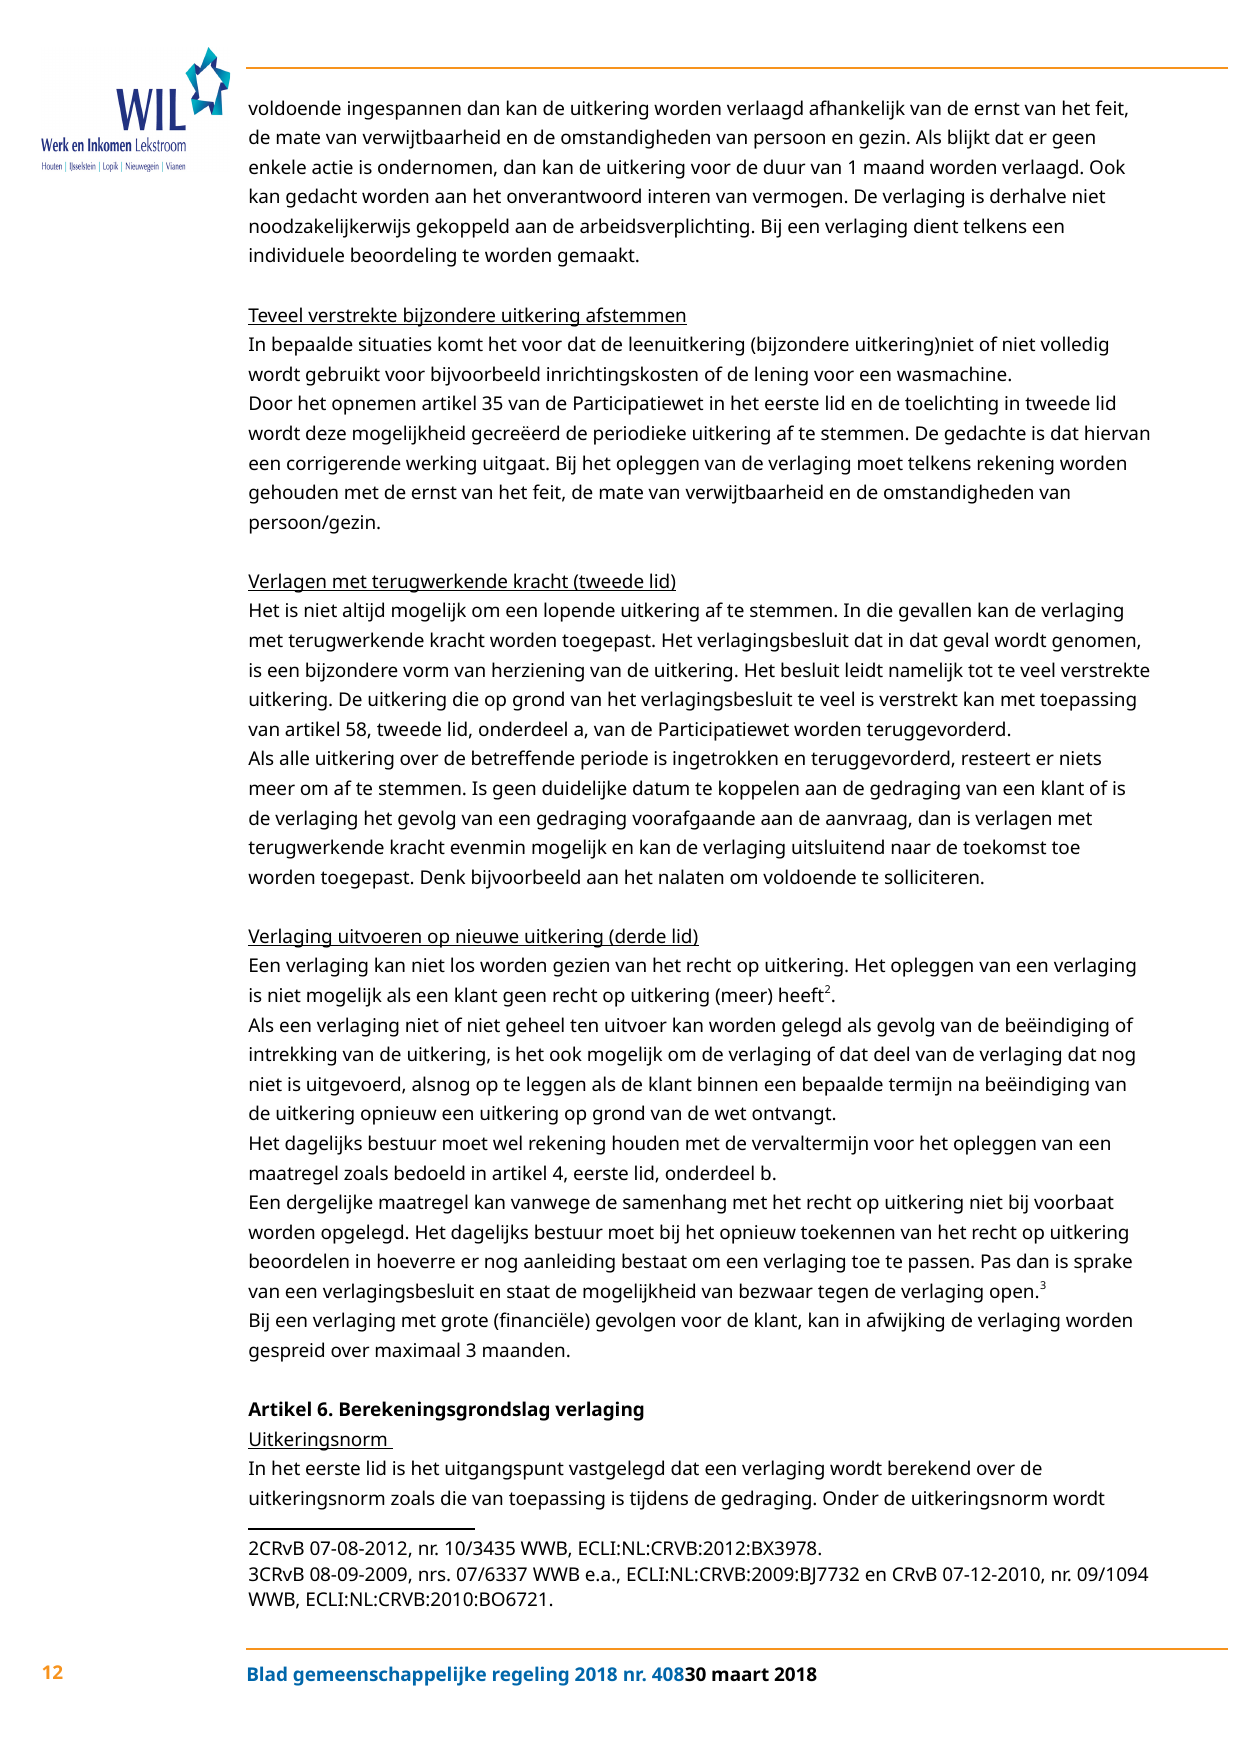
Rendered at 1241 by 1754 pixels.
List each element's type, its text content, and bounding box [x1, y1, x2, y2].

text Artikel 6. Berekeningsgrondslag verlaging [248, 1396, 1152, 1422]
text In bepaalde situaties komt het voor dat de leenuitkering (bijzondere uitkering)niet of niet volledig wordt gebruikt voor bijvoorbeeld inrichtingskosten of de lening voor een wasmachine. [248, 331, 1152, 387]
text voldoende ingespannen dan kan de uitkering worden verlaagd afhankelijk van de ernst van het feit, de mate van verwijtbaarheid en de omstandigheden van persoon en gezin. Als blijkt dat er geen enkele actie is ondernomen, dan kan de uitkering voor de duur van 1 maand worden verlaagd. Ook kan gedacht worden aan het onverantwoord interen van vermogen. De verlaging is derhalve niet noodzakelijkerwijs gekoppeld aan de arbeidsverplichting. Bij een verlaging dient telkens een individuele beoordeling te worden gemaakt. [248, 95, 1152, 268]
text Teveel verstrekte bijzondere uitkering afstemmen [248, 302, 1152, 328]
picture [41, 47, 231, 172]
text Het dagelijks bestuur moet wel rekening houden met de vervaltermijn voor het opleggen van een maatregel zoals bedoeld in artikel 4, eerste lid, onderdeel b. [248, 1130, 1152, 1186]
text Verlaging uitvoeren op nieuwe uitkering (derde lid) [248, 923, 1152, 949]
text CRvB 08-09-2009, nrs. 07/6337 WWB e.a., ECLI:NL:CRVB:2009:BJ7732 en CRvB 07-12-2010, nr. 09/1094 WWB, ECLI:NL:CRVB:2010:BO6721. [248, 1561, 1152, 1612]
text Een verlaging kan niet los worden gezien van het recht op uitkering. Het opleggen van een verlaging is niet mogelijk als een klant geen recht op uitkering (meer) heeft. [248, 953, 1152, 1008]
text Uitkeringsnorm [248, 1426, 1152, 1452]
text Het is niet altijd mogelijk om een lopende uitkering af te stemmen. In die gevallen kan de verlaging met terugwerkende kracht worden toegepast. Het verlagingsbesluit dat in dat geval wordt genomen, is een bijzondere vorm van herziening van de uitkering. Het besluit leidt namelijk tot te veel verstrekte uitkering. De uitkering die op grond van het verlagingsbesluit te veel is verstrekt kan met toepassing van artikel 58, tweede lid, onderdeel a, van de Participatiewet worden teruggevorderd. [248, 598, 1152, 742]
text In het eerste lid is het uitgangspunt vastgelegd dat een verlaging wordt berekend over de uitkeringsnorm zoals die van toepassing is tijdens de gedraging. Onder de uitkeringsnorm wordt [248, 1456, 1152, 1511]
text Verlagen met terugwerkende kracht (tweede lid) [248, 568, 1152, 594]
text Een dergelijke maatregel kan vanwege de samenhang met het recht op uitkering niet bij voorbaat worden opgelegd. Het dagelijks bestuur moet bij het opnieuw toekennen van het recht op uitkering beoordelen in hoeverre er nog aanleiding bestaat om een verlaging toe te passen. Pas dan is sprake van een verlagingsbesluit en staat de mogelijkheid van bezwaar tegen de verlaging open. [248, 1189, 1152, 1304]
text CRvB 07-08-2012, nr. 10/3435 WWB, ECLI:NL:CRVB:2012:BX3978. [248, 1535, 1152, 1561]
text Als alle uitkering over de betreffende periode is ingetrokken en teruggevorderd, resteert er niets meer om af te stemmen. Is geen duidelijke datum te koppelen aan de gedraging van een klant of is de verlaging het gevolg van een gedraging voorafgaande aan de aanvraag, dan is verlagen met terugwerkende kracht evenmin mogelijk en kan de verlaging uitsluitend naar de toekomst toe worden toegepast. Denk bijvoorbeeld aan het nalaten om voldoende te solliciteren. [248, 746, 1152, 890]
text Bij een verlaging met grote (financiële) gevolgen voor de klant, kan in afwijking de verlaging worden gespreid over maximaal 3 maanden. [248, 1308, 1152, 1363]
text Als een verlaging niet of niet geheel ten uitvoer kan worden gelegd als gevolg van de beëindiging of intrekking van de uitkering, is het ook mogelijk om de verlaging of dat deel van de verlaging dat nog niet is uitgevoerd, alsnog op te leggen als de klant binnen een bepaalde termijn na beëindiging van de uitkering opnieuw een uitkering op grond van de wet ontvangt. [248, 1012, 1152, 1126]
text Door het opnemen artikel 35 van de Participatiewet in het eerste lid en de toelichting in tweede lid wordt deze mogelijkheid gecreëerd de periodieke uitkering af te stemmen. De gedachte is dat hiervan een corrigerende werking uitgaat. Bij het opleggen van de verlaging moet telkens rekening worden gehouden met de ernst van het feit, de mate van verwijtbaarheid en de omstandigheden van persoon/gezin. [248, 391, 1152, 535]
